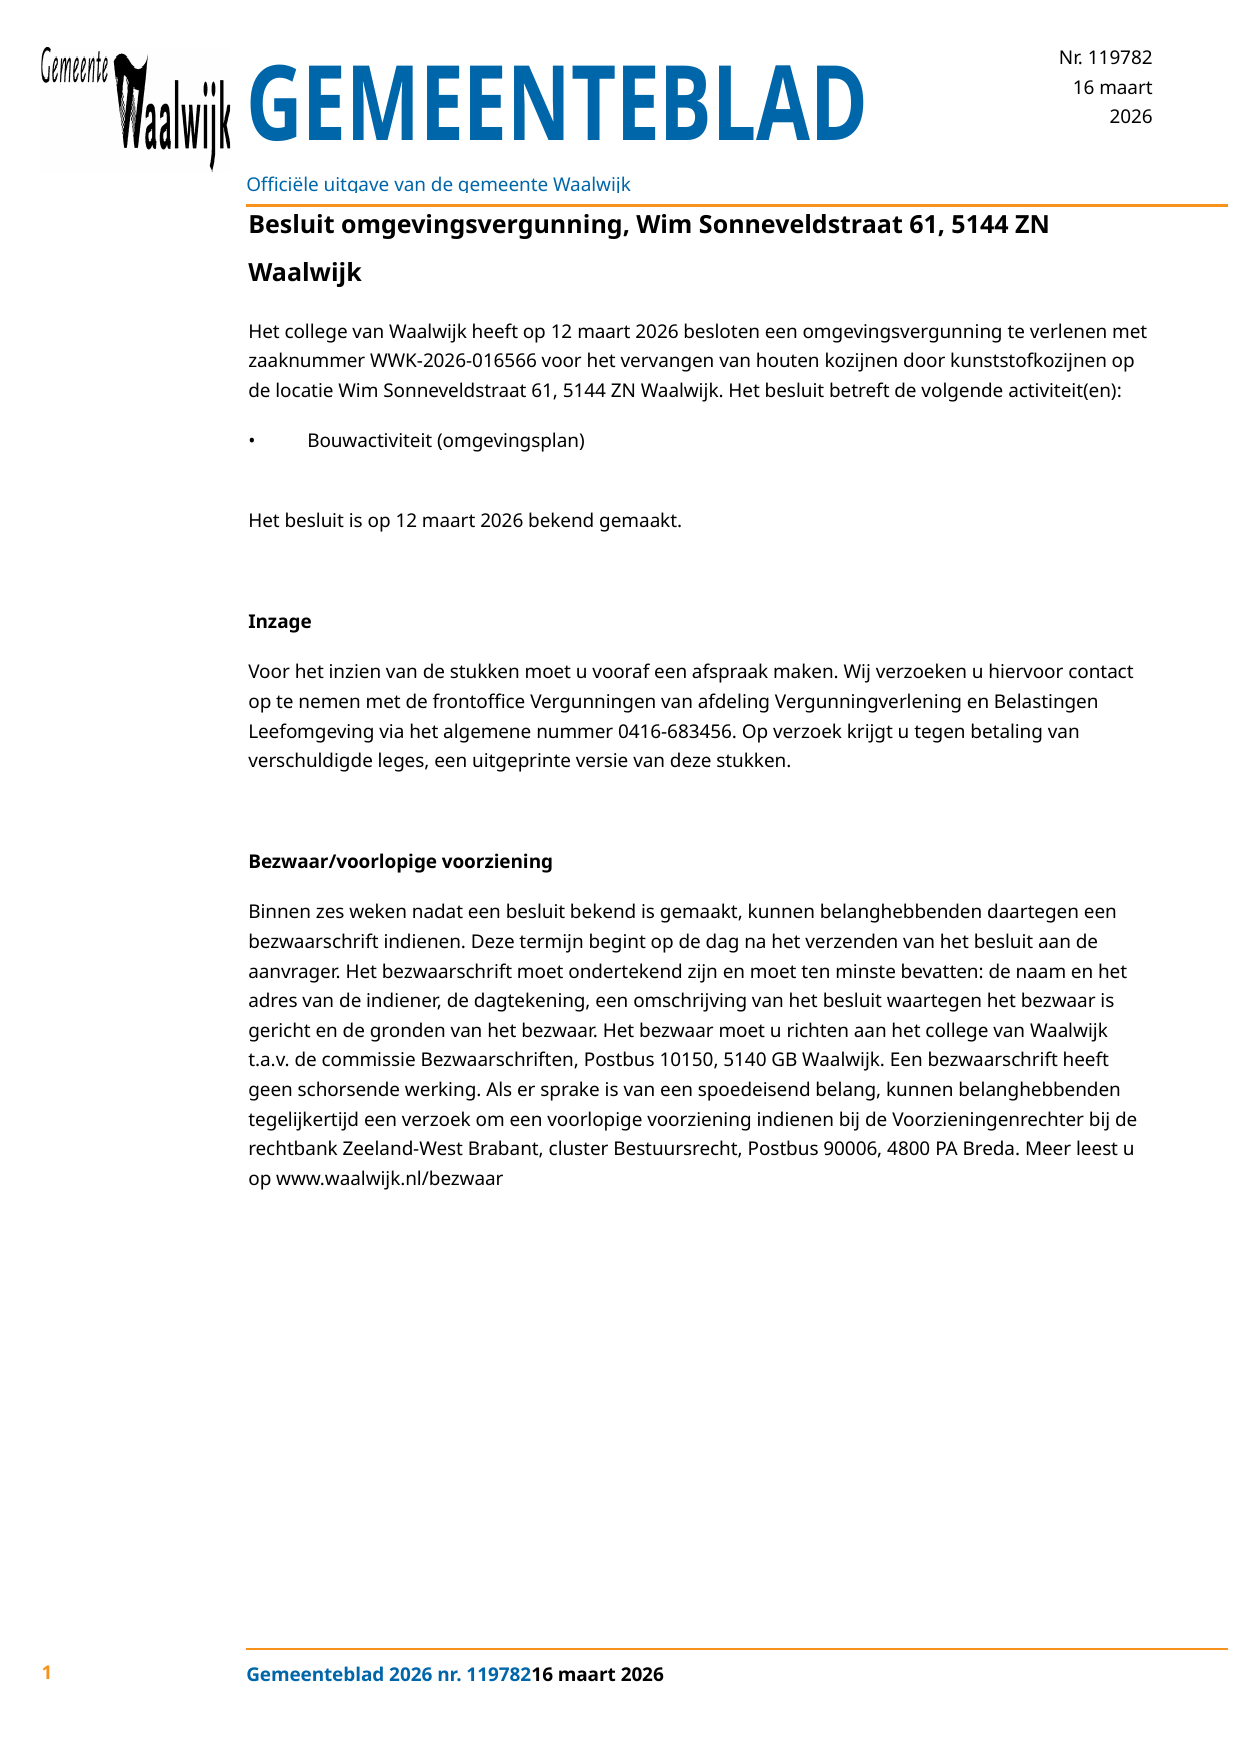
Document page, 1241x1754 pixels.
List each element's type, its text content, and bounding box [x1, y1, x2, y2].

text Het besluit is op 12 maart 2026 bekend gemaakt. [248, 507, 1152, 533]
text Voor het inzien van de stukken moet u vooraf een afspraak maken. Wij verzoeken u hiervoor contact op te nemen met de frontoffice Vergunningen van afdeling Vergunningverlening en Belastingen Leefomgeving via het algemene nummer 0416-683456. Op verzoek krijgt u tegen betaling van verschuldigde leges, een uitgeprinte versie van deze stukken. [248, 659, 1152, 773]
text Het college van Waalwijk heeft op 12 maart 2026 besloten een omgevingsvergunning te verlenen met zaaknummer WWK-2026-016566 voor het vervangen van houten kozijnen door kunststofkozijnen op de locatie Wim Sonneveldstraat 61, 5144 ZN Waalwijk. Het besluit betreft de volgende activiteit(en): [248, 318, 1152, 403]
text Inzage [248, 608, 1152, 634]
list Bouwactiviteit (omgevingsplan) [248, 427, 1152, 453]
text Binnen zes weken nadat een besluit bekend is gemaakt, kunnen belanghebbenden daartegen een bezwaarschrift indienen. Deze termijn begint op de dag na het verzenden van het besluit aan de aanvrager. Het bezwaarschrift moet ondertekend zijn en moet ten minste bevatten: de naam en het adres van de indiener, de dagtekening, een omschrijving van het besluit waartegen het bezwaar is gericht en de gronden van het bezwaar. Het bezwaar moet u richten aan het college van Waalwijk t.a.v. de commissie Bezwaarschriften, Postbus 10150, 5140 GB Waalwijk. Een bezwaarschrift heeft geen schorsende werking. Als er sprake is van een spoedeisend belang, kunnen belanghebbenden tegelijkertijd een verzoek om een voorlopige voorziening indienen bij de Voorzieningenrechter bij de rechtbank Zeeland-West Brabant, cluster Bestuursrecht, Postbus 90006, 4800 PA Breda. Meer leest u op www.waalwijk.nl/bezwaar [248, 899, 1152, 1191]
picture [41, 47, 231, 172]
text Bezwaar/voorlopige voorziening [248, 848, 1152, 874]
text Besluit omgevingsvergunning, Wim Sonneveldstraat 61, 5144 ZN Waalwijk [248, 207, 1152, 288]
